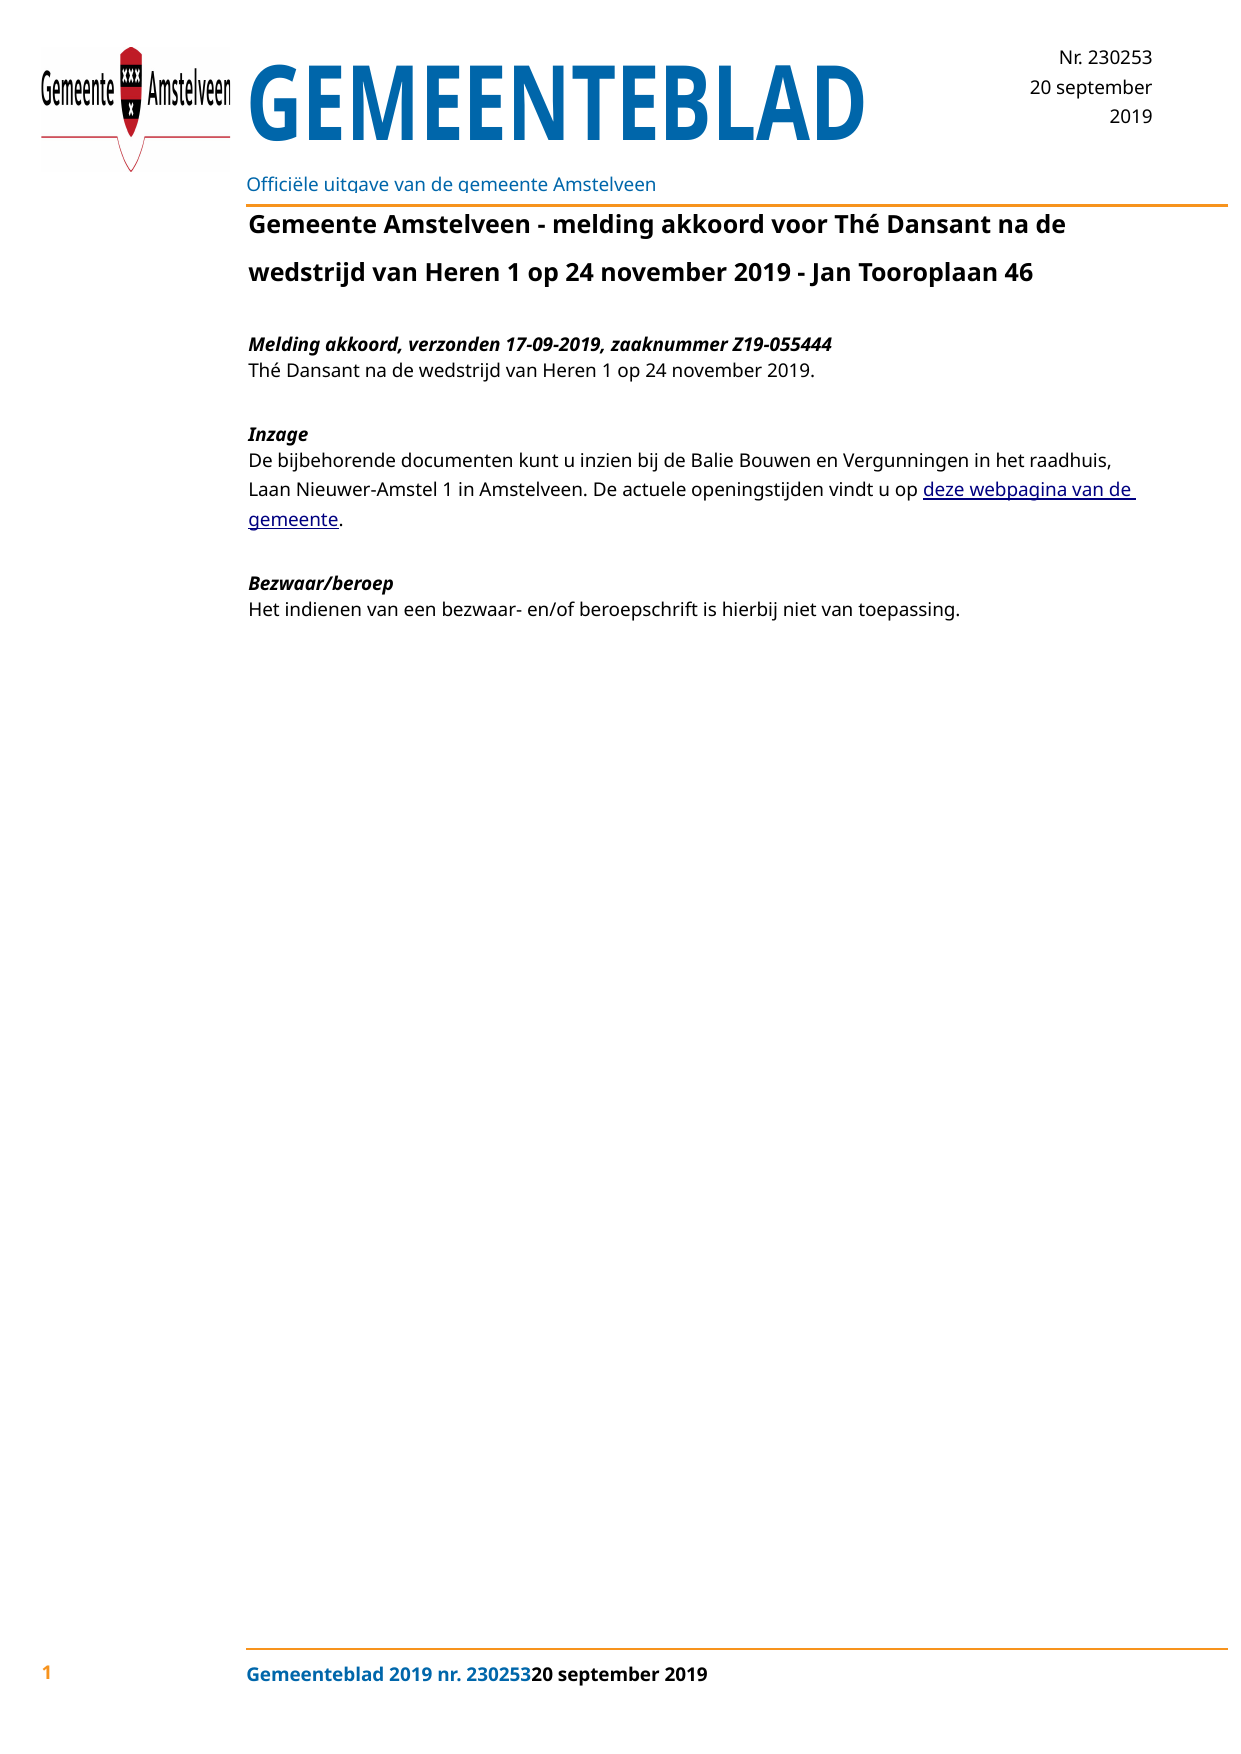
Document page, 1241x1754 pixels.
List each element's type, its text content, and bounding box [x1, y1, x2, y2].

text Bezwaar/beroep [248, 570, 1152, 596]
text Het indienen van een bezwaar- en/of beroepschrift is hierbij niet van toepassing. [248, 596, 1152, 621]
text Inzage [248, 421, 1152, 447]
text Gemeente Amstelveen - melding akkoord voor Thé Dansant na de wedstrijd van Heren 1 op 24 november 2019 - Jan Tooroplaan 46 [248, 207, 1152, 288]
text Melding akkoord, verzonden 17-09-2019, zaaknummer Z19-055444 [248, 331, 1152, 357]
picture [41, 47, 231, 172]
text De bijbehorende documenten kunt u inzien bij de Balie Bouwen en Vergunningen in het raadhuis, Laan Nieuwer-Amstel 1 in Amstelveen. De actuele openingstijden vindt u op deze webpagina van de gemeente. [248, 447, 1152, 532]
text Thé Dansant na de wedstrijd van Heren 1 op 24 november 2019. [248, 357, 1152, 383]
